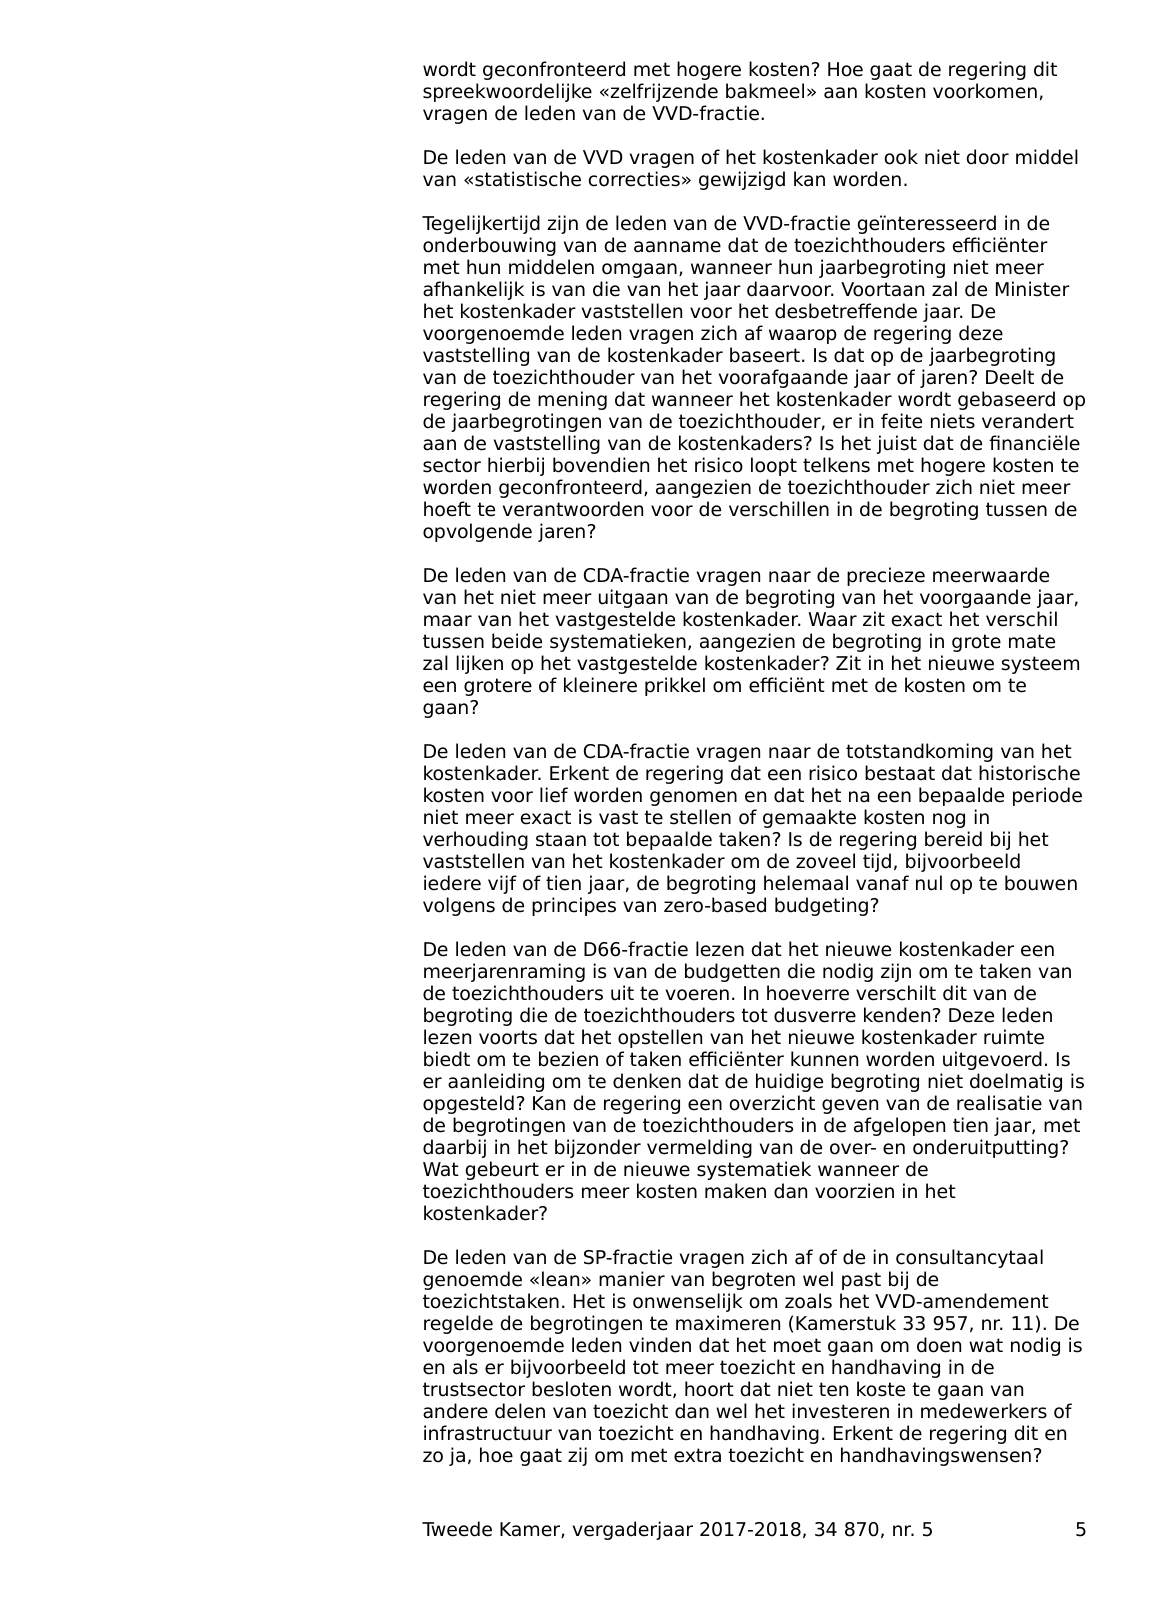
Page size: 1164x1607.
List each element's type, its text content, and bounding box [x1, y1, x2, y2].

text De leden van de CDA-fractie vragen naar de precieze meerwaarde van het niet meer uitgaan van de begroting van het voorgaande jaar, maar van het vastgestelde kostenkader. Waar zit exact het verschil tussen beide systematieken, aangezien de begroting in grote mate zal lijken op het vastgestelde kostenkader? Zit in het nieuwe systeem een grotere of kleinere prikkel om efficiënt met de kosten om te gaan? [422, 565, 1087, 719]
text Tegelijkertijd zijn de leden van de VVD-fractie geïnteresseerd in de onderbouwing van de aanname dat de toezichthouders efficiënter met hun middelen omgaan, wanneer hun jaarbegroting niet meer afhankelijk is van die van het jaar daarvoor. Voortaan zal de Minister het kostenkader vaststellen voor het desbetreffende jaar. De voorgenoemde leden vragen zich af waarop de regering deze vaststelling van de kostenkader baseert. Is dat op de jaarbegroting van de toezichthouder van het voorafgaande jaar of jaren? Deelt de regering de mening dat wanneer het kostenkader wordt gebaseerd op de jaarbegrotingen van de toezichthouder, er in feite niets verandert aan de vaststelling van de kostenkaders? Is het juist dat de financiële sector hierbij bovendien het risico loopt telkens met hogere kosten te worden geconfronteerd, aangezien de toezichthouder zich niet meer hoeft te verantwoorden voor de verschillen in de begroting tussen de opvolgende jaren? [422, 213, 1087, 543]
text De leden van de D66-fractie lezen dat het nieuwe kostenkader een meerjarenraming is van de budgetten die nodig zijn om te taken van de toezichthouders uit te voeren. In hoeverre verschilt dit van de begroting die de toezichthouders tot dusverre kenden? Deze leden lezen voorts dat het opstellen van het nieuwe kostenkader ruimte biedt om te bezien of taken efficiënter kunnen worden uitgevoerd. Is er aanleiding om te denken dat de huidige begroting niet doelmatig is opgesteld? Kan de regering een overzicht geven van de realisatie van de begrotingen van de toezichthouders in de afgelopen tien jaar, met daarbij in het bijzonder vermelding van de over- en onderuitputting? Wat gebeurt er in de nieuwe systematiek wanneer de toezichthouders meer kosten maken dan voorzien in het kostenkader? [422, 939, 1087, 1225]
text De leden van de VVD vragen of het kostenkader ook niet door middel van «statistische correcties» gewijzigd kan worden. [422, 147, 1087, 191]
text wordt geconfronteerd met hogere kosten? Hoe gaat de regering dit spreekwoordelijke «zelfrijzende bakmeel» aan kosten voorkomen, vragen de leden van de VVD-fractie. [422, 59, 1087, 125]
text De leden van de SP-fractie vragen zich af of de in consultancytaal genoemde «lean» manier van begroten wel past bij de toezichtstaken. Het is onwenselijk om zoals het VVD-amendement regelde de begrotingen te maximeren (Kamerstuk 33 957, nr. 11). De voorgenoemde leden vinden dat het moet gaan om doen wat nodig is en als er bijvoorbeeld tot meer toezicht en handhaving in de trustsector besloten wordt, hoort dat niet ten koste te gaan van andere delen van toezicht dan wel het investeren in medewerkers of infrastructuur van toezicht en handhaving. Erkent de regering dit en zo ja, hoe gaat zij om met extra toezicht en handhavingswensen? [422, 1247, 1087, 1467]
text De leden van de CDA-fractie vragen naar de totstandkoming van het kostenkader. Erkent de regering dat een risico bestaat dat historische kosten voor lief worden genomen en dat het na een bepaalde periode niet meer exact is vast te stellen of gemaakte kosten nog in verhouding staan tot bepaalde taken? Is de regering bereid bij het vaststellen van het kostenkader om de zoveel tijd, bijvoorbeeld iedere vijf of tien jaar, de begroting helemaal vanaf nul op te bouwen volgens de principes van zero-based budgeting? [422, 741, 1087, 917]
